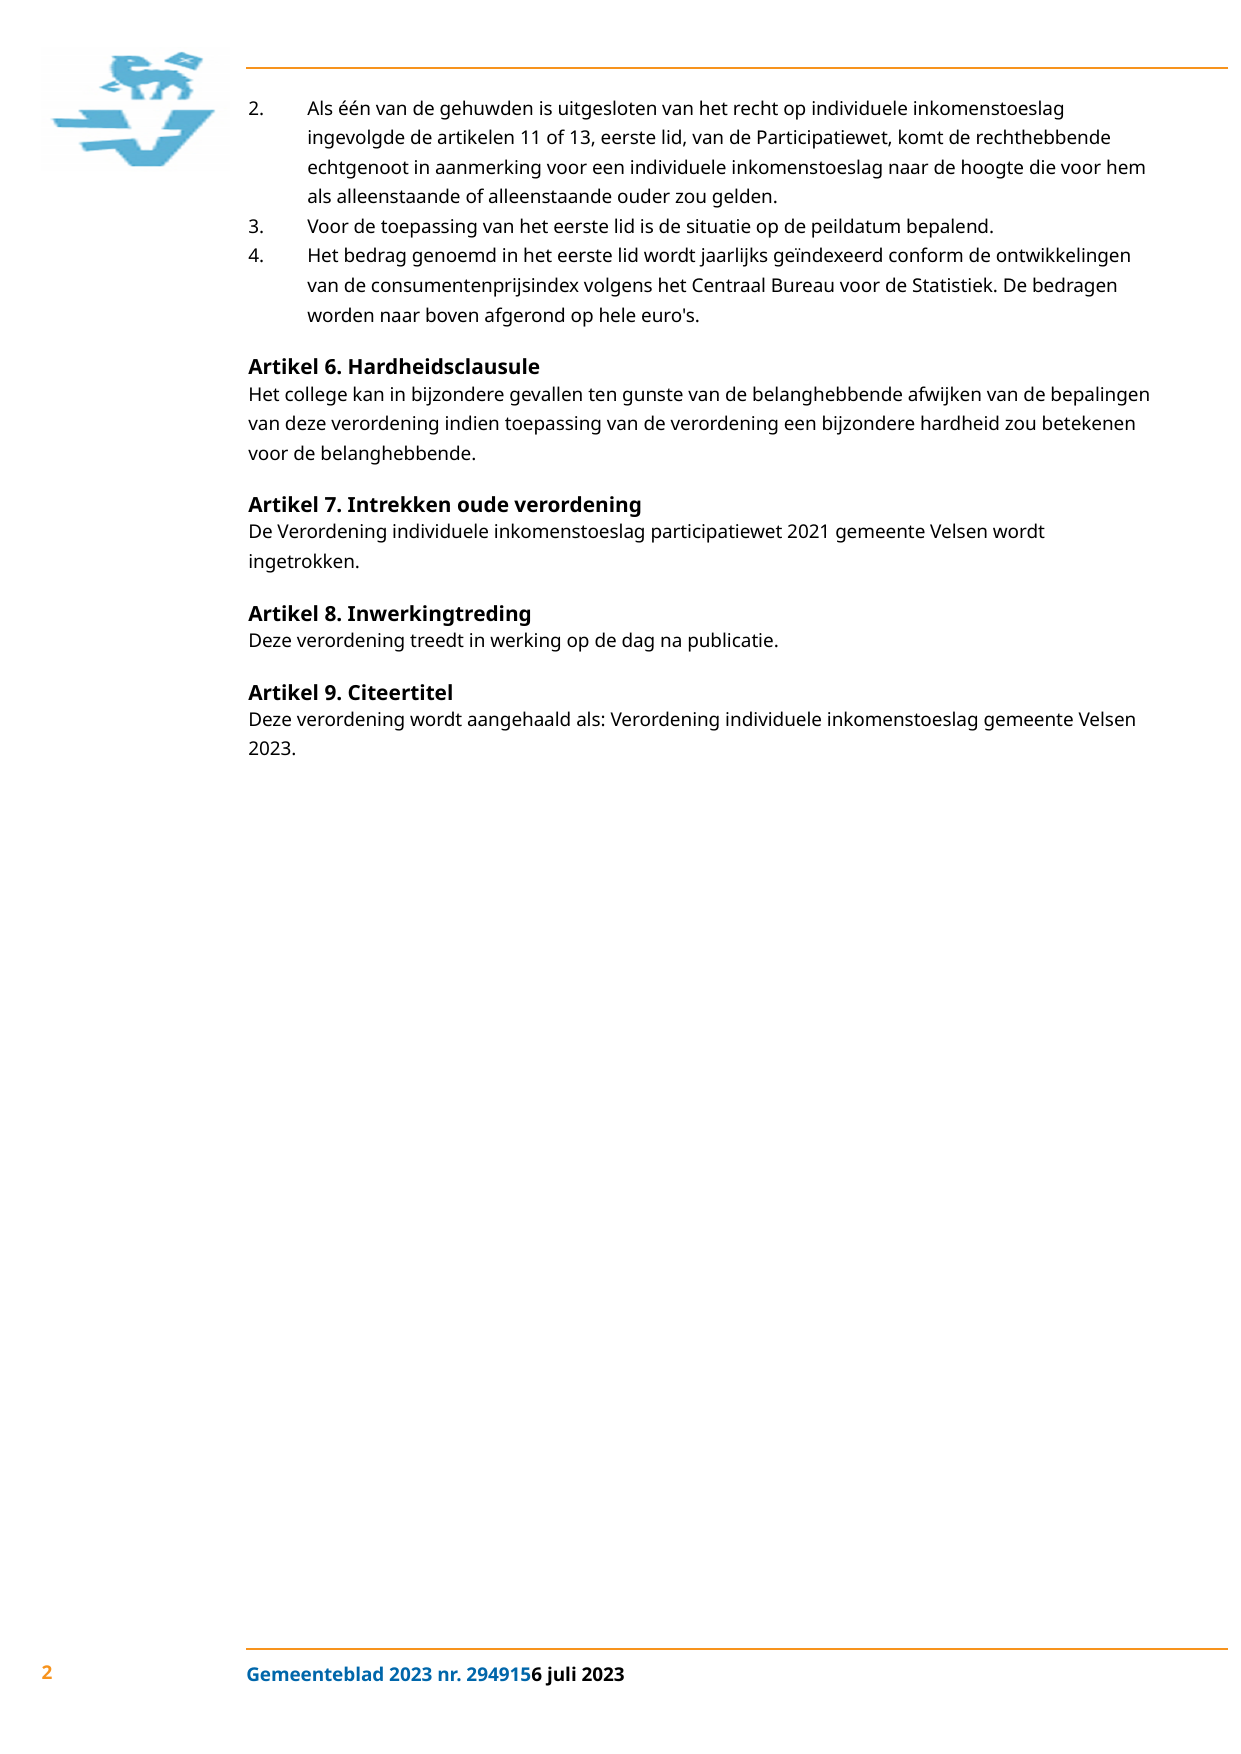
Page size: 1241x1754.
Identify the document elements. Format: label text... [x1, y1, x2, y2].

list Als één van de gehuwden is uitgesloten van het recht op individuele inkomenstoeslag ingevolgde de artikelen 11 of 13, eerste lid, van de Participatiewet, komt de rechthebbende echtgenoot in aanmerking voor een individuele inkomenstoeslag naar de hoogte die voor hem als alleenstaande of alleenstaande ouder zou gelden. [248, 95, 1152, 209]
text Artikel 6. Hardheidsclausule [248, 352, 1152, 381]
text Deze verordening treedt in werking op de dag na publicatie. [248, 627, 1152, 653]
text Artikel 7. Intrekken oude verordening [248, 490, 1152, 519]
text Het college kan in bijzondere gevallen ten gunste van de belanghebbende afwijken van de bepalingen van deze verordening indien toepassing van de verordening een bijzondere hardheid zou betekenen voor de belanghebbende. [248, 381, 1152, 466]
text Deze verordening wordt aangehaald als: Verordening individuele inkomenstoeslag gemeente Velsen 2023. [248, 706, 1152, 761]
picture [41, 47, 231, 172]
text De Verordening individuele inkomenstoeslag participatiewet 2021 gemeente Velsen wordt ingetrokken. [248, 519, 1152, 574]
list Het bedrag genoemd in het eerste lid wordt jaarlijks geïndexeerd conform de ontwikkelingen van de consumentenprijsindex volgens het Centraal Bureau voor de Statistiek. De bedragen worden naar boven afgerond op hele euro's. [248, 243, 1152, 328]
list Voor de toepassing van het eerste lid is de situatie op de peildatum bepalend. [248, 213, 1152, 239]
text Artikel 9. Citeertitel [248, 678, 1152, 706]
text Artikel 8. Inwerkingtreding [248, 599, 1152, 627]
